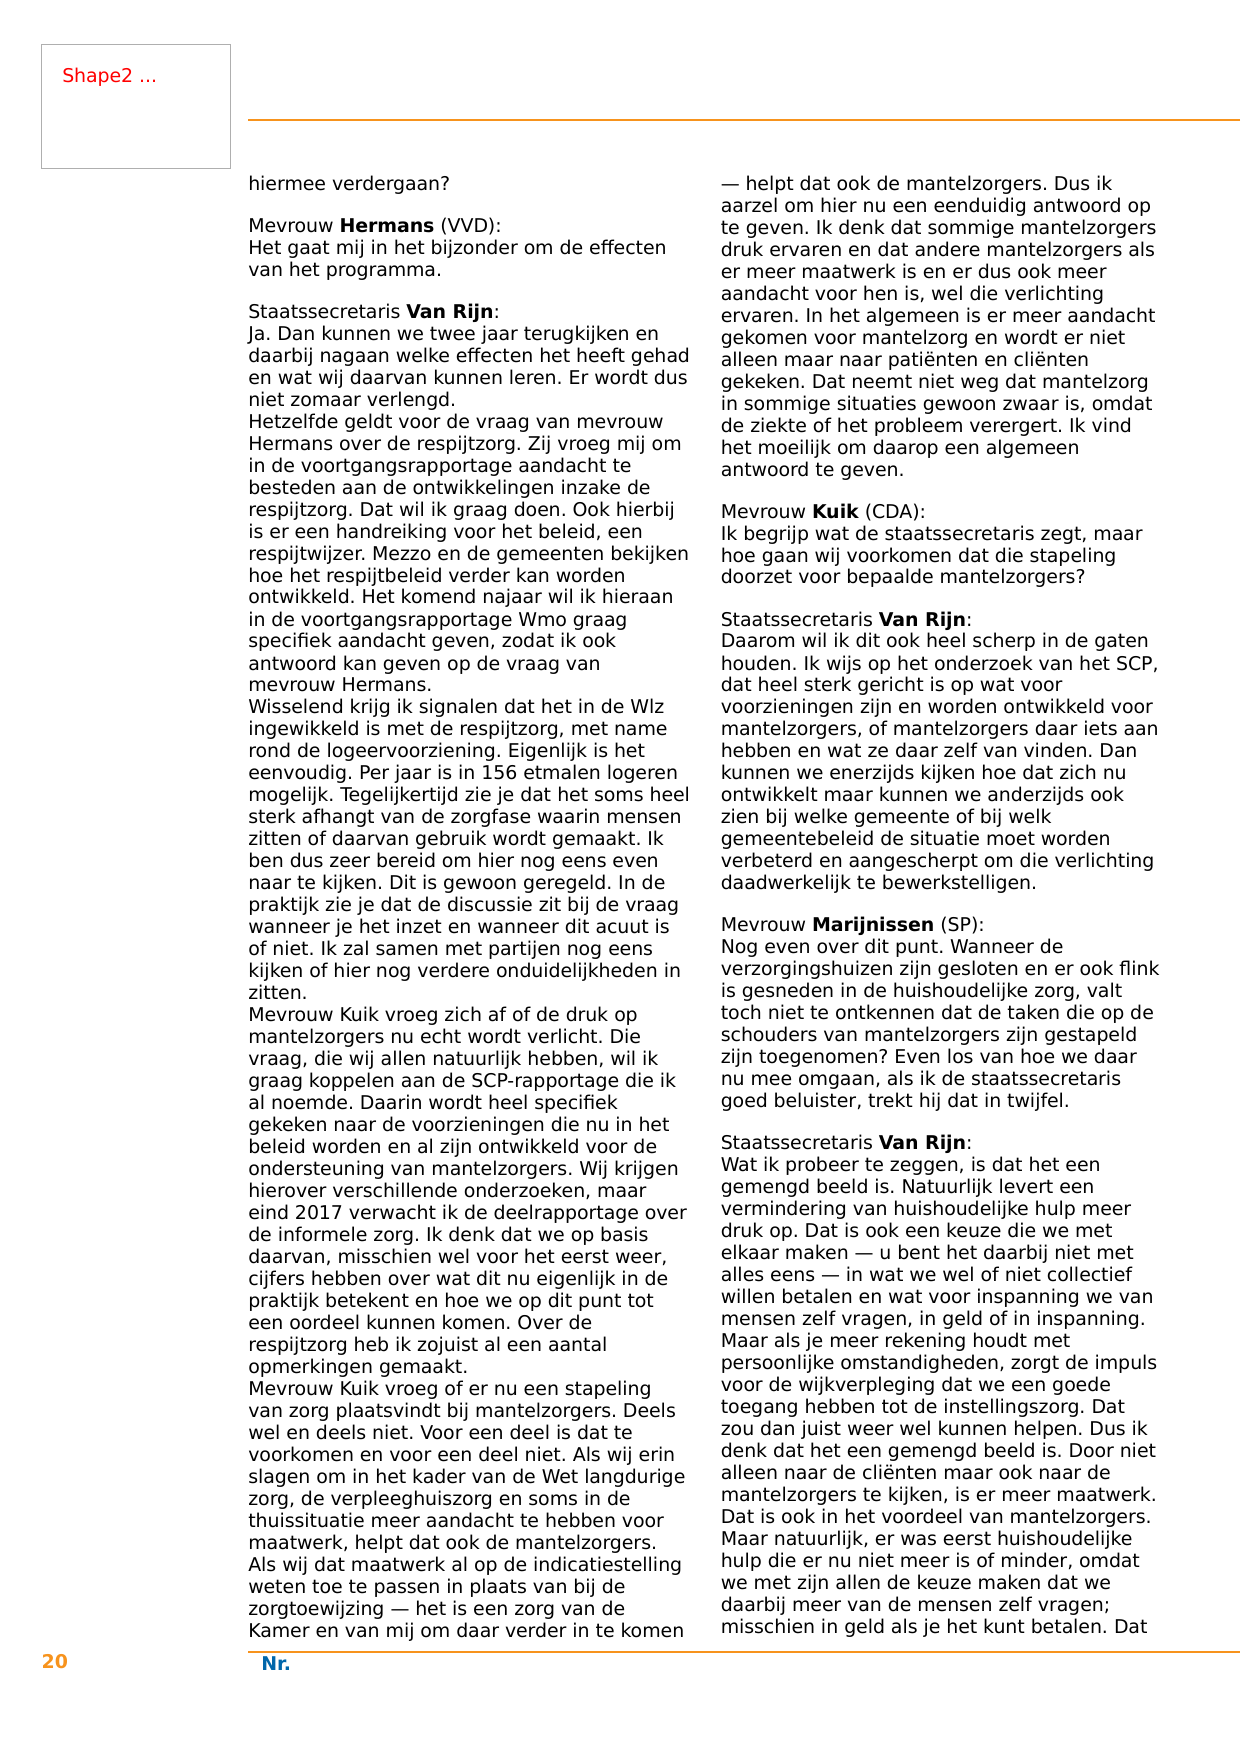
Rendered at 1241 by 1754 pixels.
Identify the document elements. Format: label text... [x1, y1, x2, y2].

text Daarom wil ik dit ook heel scherp in de gaten houden. Ik wijs op het onderzoek van het SCP, dat heel sterk gericht is op wat voor voorzieningen zijn en worden ontwikkeld voor mantelzorgers, of mantelzorgers daar iets aan hebben en wat ze daar zelf van vinden. Dan kunnen we enerzijds kijken hoe dat zich nu ontwikkelt maar kunnen we anderzijds ook zien bij welke gemeente of bij welk gemeentebeleid de situatie moet worden verbeterd en aangescherpt om die verlichting daadwerkelijk te bewerkstelligen. [721, 630, 1163, 894]
text Het gaat mij in het bijzonder om de effecten van het programma. [248, 237, 691, 281]
text Staatssecretaris Van Rijn: [248, 301, 691, 323]
text Mevrouw Hermans (VVD): [248, 215, 691, 237]
text Staatssecretaris Van Rijn: [721, 1132, 1163, 1154]
text Mevrouw Kuik vroeg of er nu een stapeling van zorg plaatsvindt bij mantelzorgers. Deels wel en deels niet. Voor een deel is dat te voorkomen en voor een deel niet. Als wij erin slagen om in het kader van de Wet langdurige zorg, de verpleeghuiszorg en soms in de thuissituatie meer aandacht te hebben voor maatwerk, helpt dat ook de mantelzorgers. Als wij dat maatwerk al op de indicatiestelling weten toe te passen in plaats van bij de zorgtoewijzing — het is een zorg van de Kamer en van mij om daar verder in te komen [248, 1378, 691, 1641]
text Hetzelfde geldt voor de vraag van mevrouw Hermans over de respijtzorg. Zij vroeg mij om in de voortgangsrapportage aandacht te besteden aan de ontwikkelingen inzake de respijtzorg. Dat wil ik graag doen. Ook hierbij is er een handreiking voor het beleid, een respijtwijzer. Mezzo en de gemeenten bekijken hoe het respijtbeleid verder kan worden ontwikkeld. Het komend najaar wil ik hieraan in de voortgangsrapportage Wmo graag specifiek aandacht geven, zodat ik ook antwoord kan geven op de vraag van mevrouw Hermans. [248, 411, 691, 696]
text — helpt dat ook de mantelzorgers. Dus ik aarzel om hier nu een eenduidig antwoord op te geven. Ik denk dat sommige mantelzorgers druk ervaren en dat andere mantelzorgers als er meer maatwerk is en er dus ook meer aandacht voor hen is, wel die verlichting ervaren. In het algemeen is er meer aandacht gekomen voor mantelzorg en wordt er niet alleen maar naar patiënten en cliënten gekeken. Dat neemt niet weg dat mantelzorg in sommige situaties gewoon zwaar is, omdat de ziekte of het probleem verergert. Ik vind het moeilijk om daarop een algemeen antwoord te geven. [721, 173, 1163, 481]
text hiermee verdergaan? [248, 173, 691, 195]
text Nog even over dit punt. Wanneer de verzorgingshuizen zijn gesloten en er ook flink is gesneden in de huishoudelijke zorg, valt toch niet te ontkennen dat de taken die op de schouders van mantelzorgers zijn gestapeld zijn toegenomen? Even los van hoe we daar nu mee omgaan, als ik de staatssecretaris goed beluister, trekt hij dat in twijfel. [721, 936, 1163, 1112]
text Mevrouw Kuik vroeg zich af of de druk op mantelzorgers nu echt wordt verlicht. Die vraag, die wij allen natuurlijk hebben, wil ik graag koppelen aan de SCP-rapportage die ik al noemde. Daarin wordt heel specifiek gekeken naar de voorzieningen die nu in het beleid worden en al zijn ontwikkeld voor de ondersteuning van mantelzorgers. Wij krijgen hierover verschillende onderzoeken, maar eind 2017 verwacht ik de deelrapportage over de informele zorg. Ik denk dat we op basis daarvan, misschien wel voor het eerst weer, cijfers hebben over wat dit nu eigenlijk in de praktijk betekent en hoe we op dit punt tot een oordeel kunnen komen. Over de respijtzorg heb ik zojuist al een aantal opmerkingen gemaakt. [248, 1004, 691, 1378]
text Ik begrijp wat de staatssecretaris zegt, maar hoe gaan wij voorkomen dat die stapeling doorzet voor bepaalde mantelzorgers? [721, 522, 1163, 588]
text Staatssecretaris Van Rijn: [721, 608, 1163, 630]
text Wat ik probeer te zeggen, is dat het een gemengd beeld is. Natuurlijk levert een vermindering van huishoudelijke hulp meer druk op. Dat is ook een keuze die we met elkaar maken — u bent het daarbij niet met alles eens — in wat we wel of niet collectief willen betalen en wat voor inspanning we van mensen zelf vragen, in geld of in inspanning. Maar als je meer rekening houdt met persoonlijke omstandigheden, zorgt de impuls voor de wijkverpleging dat we een goede toegang hebben tot de instellingszorg. Dat zou dan juist weer wel kunnen helpen. Dus ik denk dat het een gemengd beeld is. Door niet alleen naar de cliënten maar ook naar de mantelzorgers te kijken, is er meer maatwerk. Dat is ook in het voordeel van mantelzorgers. Maar natuurlijk, er was eerst huishoudelijke hulp die er nu niet meer is of minder, omdat we met zijn allen de keuze maken dat we daarbij meer van de mensen zelf vragen; misschien in geld als je het kunt betalen. Dat [721, 1154, 1163, 1637]
text Wisselend krijg ik signalen dat het in de Wlz ingewikkeld is met de respijtzorg, met name rond de logeervoorziening. Eigenlijk is het eenvoudig. Per jaar is in 156 etmalen logeren mogelijk. Tegelijkertijd zie je dat het soms heel sterk afhangt van de zorgfase waarin mensen zitten of daarvan gebruik wordt gemaakt. Ik ben dus zeer bereid om hier nog eens even naar te kijken. Dit is gewoon geregeld. In de praktijk zie je dat de discussie zit bij de vraag wanneer je het inzet en wanneer dit acuut is of niet. Ik zal samen met partijen nog eens kijken of hier nog verdere onduidelijkheden in zitten. [248, 696, 691, 1004]
text Mevrouw Kuik (CDA): [721, 501, 1163, 522]
text Ja. Dan kunnen we twee jaar terugkijken en daarbij nagaan welke effecten het heeft gehad en wat wij daarvan kunnen leren. Er wordt dus niet zomaar verlengd. [248, 323, 691, 411]
text Mevrouw Marijnissen (SP): [721, 914, 1163, 936]
